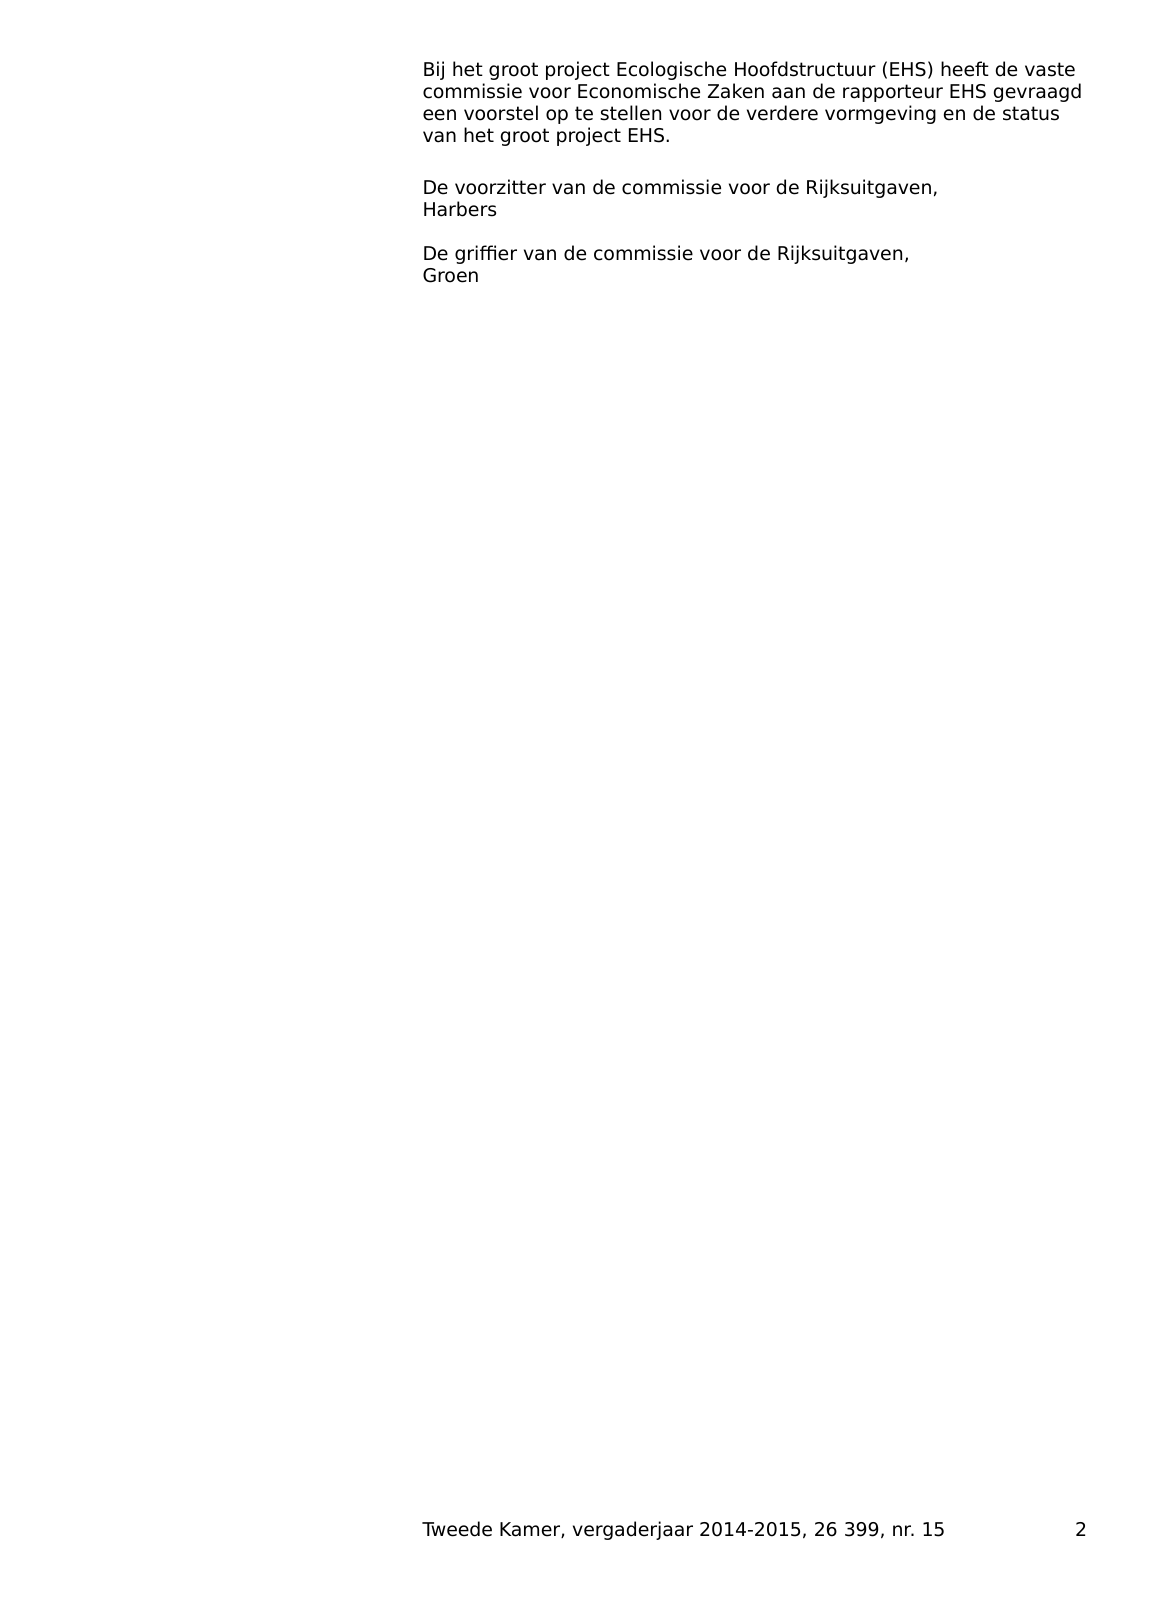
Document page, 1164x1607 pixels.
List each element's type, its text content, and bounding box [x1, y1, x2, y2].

text De voorzitter van de commissie voor de Rijksuitgaven, Harbers [422, 177, 1087, 221]
text De griffier van de commissie voor de Rijksuitgaven, Groen [422, 243, 1087, 287]
text Bij het groot project Ecologische Hoofdstructuur (EHS) heeft de vaste commissie voor Economische Zaken aan de rapporteur EHS gevraagd een voorstel op te stellen voor de verdere vormgeving en de status van het groot project EHS. [422, 59, 1087, 147]
